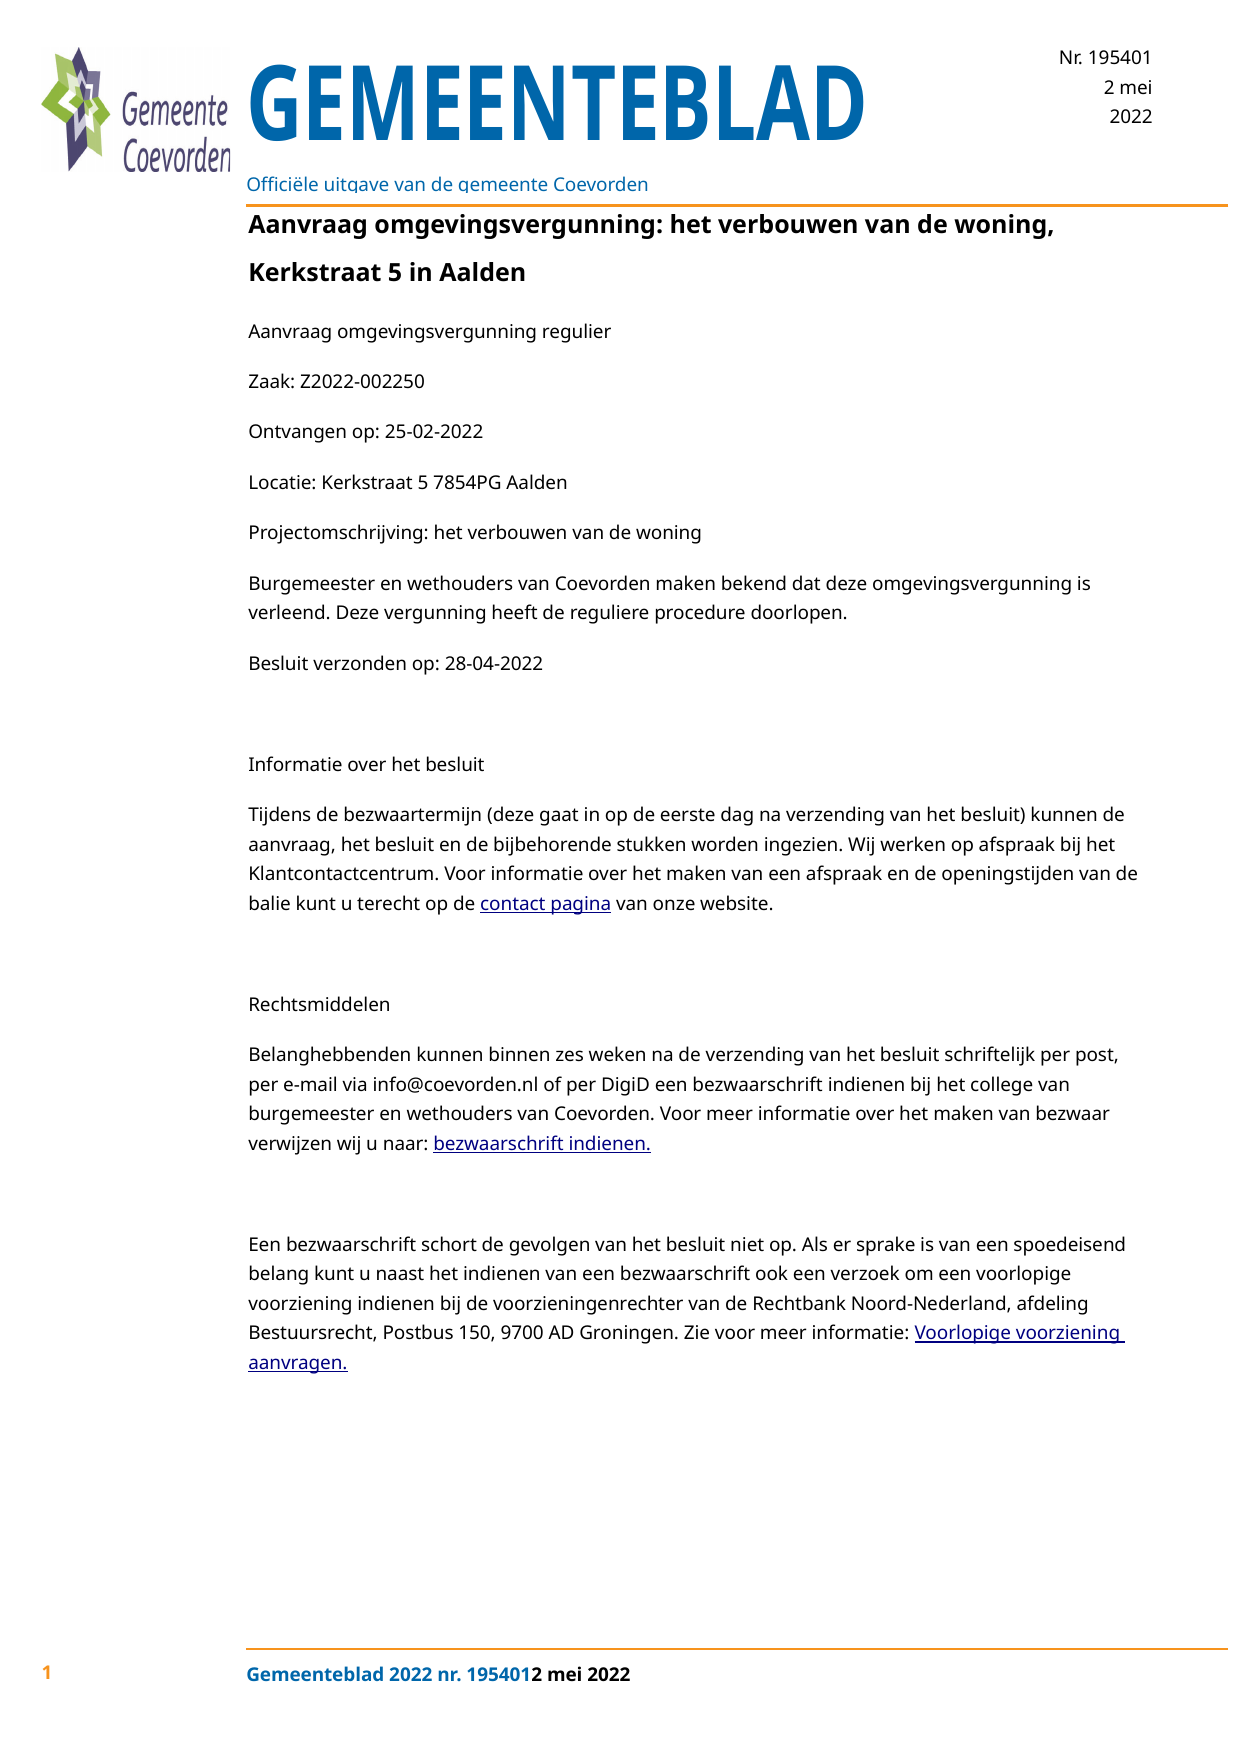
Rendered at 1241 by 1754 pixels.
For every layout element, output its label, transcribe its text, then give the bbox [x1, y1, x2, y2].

text Besluit verzonden op: 28-04-2022 [248, 650, 1152, 676]
text Locatie: Kerkstraat 5 7854PG Aalden [248, 469, 1152, 495]
text Rechtsmiddelen [248, 991, 1152, 1017]
text Aanvraag omgevingsvergunning: het verbouwen van de woning, Kerkstraat 5 in Aalden [248, 207, 1152, 288]
text Aanvraag omgevingsvergunning regulier [248, 318, 1152, 344]
text Een bezwaarschrift schort de gevolgen van het besluit niet op. Als er sprake is van een spoedeisend belang kunt u naast het indienen van een bezwaarschrift ook een verzoek om een voorlopige voorziening indienen bij de voorzieningenrechter van de Rechtbank Noord-Nederland, afdeling Bestuursrecht, Postbus 150, 9700 AD Groningen. Zie voor meer informatie: Voorlopige voorziening aanvragen. [248, 1231, 1152, 1375]
text Burgemeester en wethouders van Coevorden maken bekend dat deze omgevingsvergunning is verleend. Deze vergunning heeft de reguliere procedure doorlopen. [248, 570, 1152, 625]
picture [41, 47, 231, 172]
text Zaak: Z2022-002250 [248, 368, 1152, 394]
text Ontvangen op: 25-02-2022 [248, 419, 1152, 444]
text Tijdens de bezwaartermijn (deze gaat in op de eerste dag na verzending van het besluit) kunnen de aanvraag, het besluit en de bijbehorende stukken worden ingezien. Wij werken op afspraak bij het Klantcontactcentrum. Voor informatie over het maken van een afspraak en de openingstijden van de balie kunt u terecht op de contact pagina van onze website. [248, 801, 1152, 916]
text Belanghebbenden kunnen binnen zes weken na de verzending van het besluit schriftelijk per post, per e-mail via info@coevorden.nl of per DigiD een bezwaarschrift indienen bij het college van burgemeester en wethouders van Coevorden. Voor meer informatie over het maken van bezwaar verwijzen wij u naar: bezwaarschrift indienen. [248, 1041, 1152, 1156]
text Informatie over het besluit [248, 751, 1152, 777]
text Projectomschrijving: het verbouwen van de woning [248, 519, 1152, 545]
